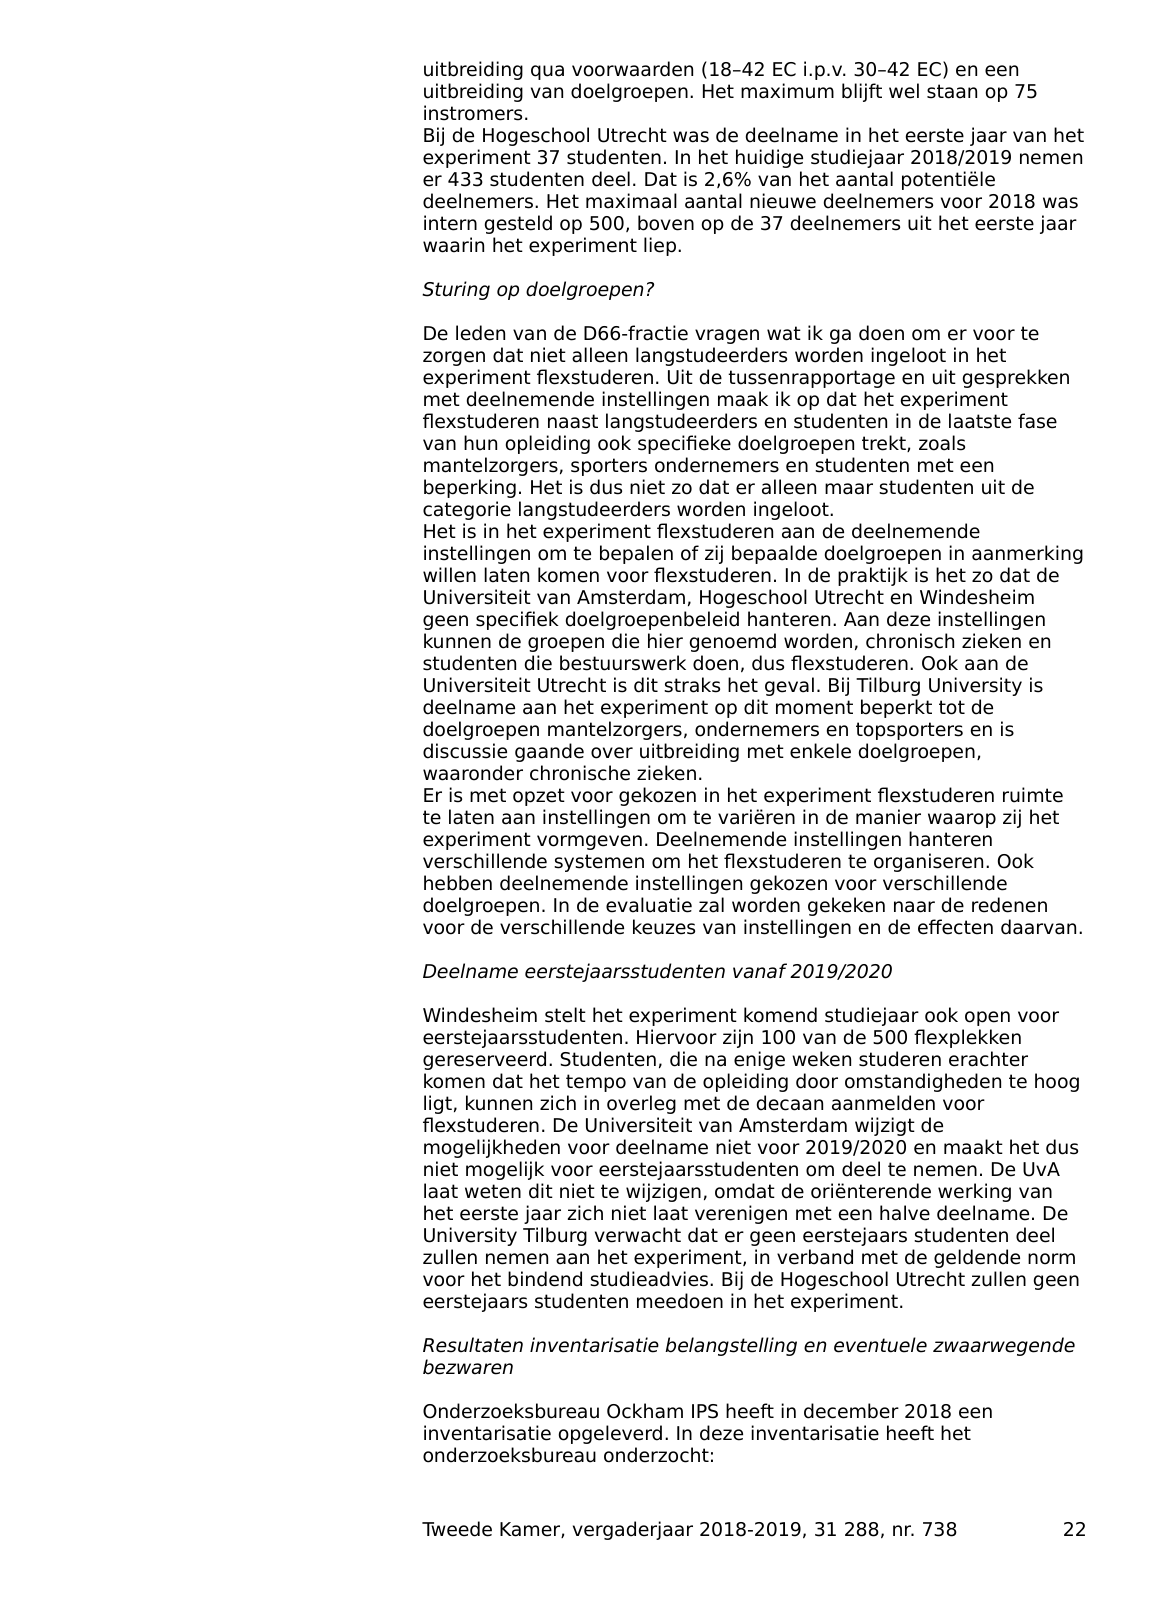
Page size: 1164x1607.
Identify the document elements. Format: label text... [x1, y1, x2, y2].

text De leden van de D66-fractie vragen wat ik ga doen om er voor te zorgen dat niet alleen langstudeerders worden ingeloot in het experiment flexstuderen. Uit de tussenrapportage en uit gesprekken met deelnemende instellingen maak ik op dat het experiment flexstuderen naast langstudeerders en studenten in de laatste fase van hun opleiding ook specifieke doelgroepen trekt, zoals mantelzorgers, sporters ondernemers en studenten met een beperking. Het is dus niet zo dat er alleen maar studenten uit de categorie langstudeerders worden ingeloot. [422, 323, 1087, 521]
text Bij de Hogeschool Utrecht was de deelname in het eerste jaar van het experiment 37 studenten. In het huidige studiejaar 2018/2019 nemen er 433 studenten deel. Dat is 2,6% van het aantal potentiële deelnemers. Het maximaal aantal nieuwe deelnemers voor 2018 was intern gesteld op 500, boven op de 37 deelnemers uit het eerste jaar waarin het experiment liep. [422, 125, 1087, 257]
text Onderzoeksbureau Ockham IPS heeft in december 2018 een inventarisatie opgeleverd. In deze inventarisatie heeft het onderzoeksbureau onderzocht: [422, 1401, 1087, 1467]
text Windesheim stelt het experiment komend studiejaar ook open voor eerstejaarsstudenten. Hiervoor zijn 100 van de 500 flexplekken gereserveerd. Studenten, die na enige weken studeren erachter komen dat het tempo van de opleiding door omstandigheden te hoog ligt, kunnen zich in overleg met de decaan aanmelden voor flexstuderen. De Universiteit van Amsterdam wijzigt de mogelijkheden voor deelname niet voor 2019/2020 en maakt het dus niet mogelijk voor eerstejaarsstudenten om deel te nemen. De UvA laat weten dit niet te wijzigen, omdat de oriënterende werking van het eerste jaar zich niet laat verenigen met een halve deelname. De University Tilburg verwacht dat er geen eerstejaars studenten deel zullen nemen aan het experiment, in verband met de geldende norm voor het bindend studieadvies. Bij de Hogeschool Utrecht zullen geen eerstejaars studenten meedoen in het experiment. [422, 1005, 1087, 1313]
text uitbreiding qua voorwaarden (18–42 EC i.p.v. 30–42 EC) en een uitbreiding van doelgroepen. Het maximum blijft wel staan op 75 instromers. [422, 59, 1087, 125]
subtitle Deelname eerstejaarsstudenten vanaf 2019/2020 [422, 961, 1087, 983]
text Het is in het experiment flexstuderen aan de deelnemende instellingen om te bepalen of zij bepaalde doelgroepen in aanmerking willen laten komen voor flexstuderen. In de praktijk is het zo dat de Universiteit van Amsterdam, Hogeschool Utrecht en Windesheim geen specifiek doelgroepenbeleid hanteren. Aan deze instellingen kunnen de groepen die hier genoemd worden, chronisch zieken en studenten die bestuurswerk doen, dus flexstuderen. Ook aan de Universiteit Utrecht is dit straks het geval. Bij Tilburg University is deelname aan het experiment op dit moment beperkt tot de doelgroepen mantelzorgers, ondernemers en topsporters en is discussie gaande over uitbreiding met enkele doelgroepen, waaronder chronische zieken. [422, 521, 1087, 785]
subtitle Resultaten inventarisatie belangstelling en eventuele zwaarwegende bezwaren [422, 1335, 1087, 1379]
subtitle Sturing op doelgroepen? [422, 279, 1087, 301]
text Er is met opzet voor gekozen in het experiment flexstuderen ruimte te laten aan instellingen om te variëren in de manier waarop zij het experiment vormgeven. Deelnemende instellingen hanteren verschillende systemen om het flexstuderen te organiseren. Ook hebben deelnemende instellingen gekozen voor verschillende doelgroepen. In de evaluatie zal worden gekeken naar de redenen voor de verschillende keuzes van instellingen en de effecten daarvan. [422, 785, 1087, 939]
